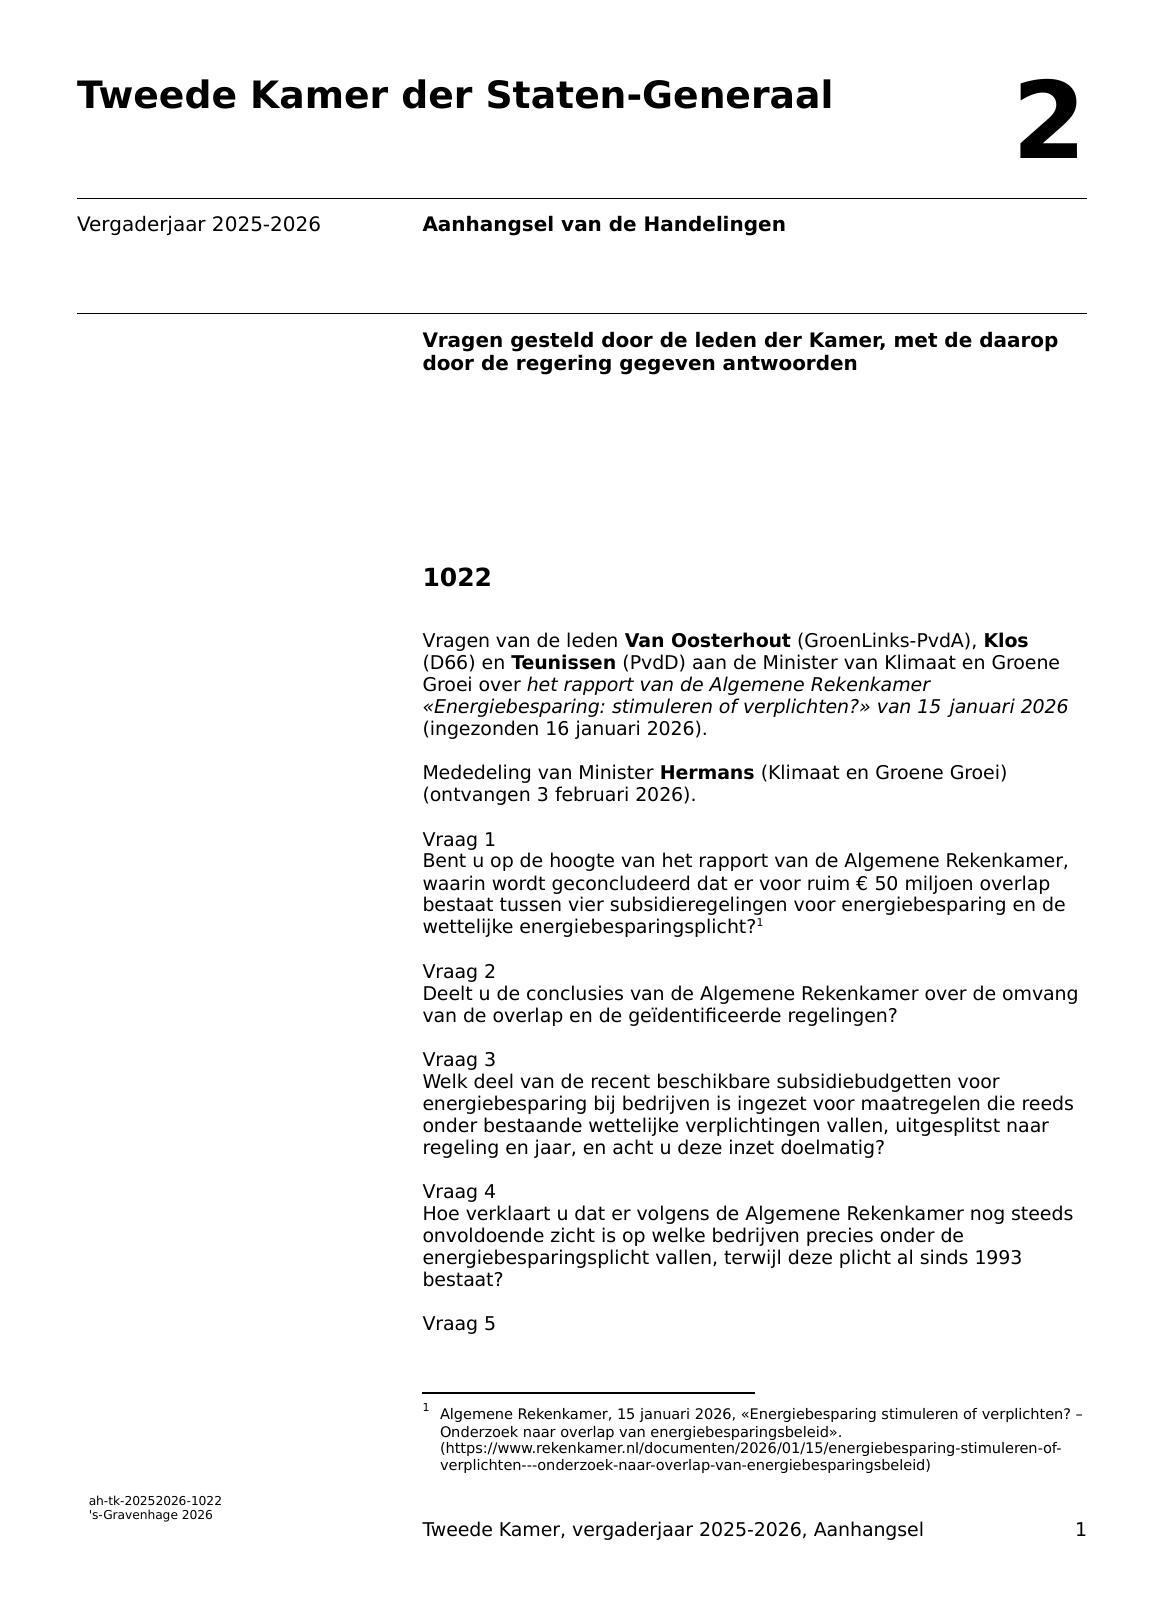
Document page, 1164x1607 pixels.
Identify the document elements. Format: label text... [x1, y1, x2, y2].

text Vraag 4 [422, 1181, 1087, 1203]
text Algemene Rekenkamer, 15 januari 2026, «Energiebesparing stimuleren of verplichten? – Onderzoek naar overlap van energiebesparingsbeleid». (https://www.rekenkamer.nl/documenten/2026/01/15/energiebesparing-stimuleren-of-verplichten---onderzoek-naar-overlap-van-energiebesparingsbeleid) [422, 1402, 1087, 1474]
text Mededeling van Minister Hermans (Klimaat en Groene Groei) (ontvangen 3 februari 2026). [422, 762, 1087, 806]
text Vraag 2 [422, 961, 1087, 982]
text 1022 [422, 563, 1087, 592]
text Vraag 1 [422, 828, 1087, 850]
text Hoe verklaart u dat er volgens de Algemene Rekenkamer nog steeds onvoldoende zicht is op welke bedrijven precies onder de energiebesparingsplicht vallen, terwijl deze plicht al sinds 1993 bestaat? [422, 1203, 1087, 1291]
table_cell Vragen gesteld door de leden der Kamer, met de daarop door de regering gegeven antwoorden [422, 314, 1087, 375]
text Vragen van de leden Van Oosterhout (GroenLinks-PvdA), Klos (D66) en Teunissen (PvdD) aan de Minister van Klimaat en Groene Groei over het rapport van de Algemene Rekenkamer «Energiebesparing: stimuleren of verplichten?» van 15 januari 2026 (ingezonden 16 januari 2026). [422, 630, 1087, 740]
table_header 2 [886, 59, 1087, 198]
table_cell [77, 314, 422, 375]
table_cell Aanhangsel van de Handelingen [422, 199, 1087, 313]
text Bent u op de hoogte van het rapport van de Algemene Rekenkamer, waarin wordt geconcludeerd dat er voor ruim € 50 miljoen overlap bestaat tussen vier subsidieregelingen voor energiebesparing en de wettelijke energiebesparingsplicht? [422, 850, 1087, 938]
table_header Tweede Kamer der Staten-Generaal [77, 59, 886, 198]
text Vraag 5 [422, 1313, 1087, 1335]
text Vraag 3 [422, 1049, 1087, 1071]
table_cell Vergaderjaar 2025-2026 [77, 199, 422, 313]
text ah-tk-20252026-1022 [88, 1494, 323, 1508]
text Welk deel van de recent beschikbare subsidiebudgetten voor energiebesparing bij bedrijven is ingezet voor maatregelen die reeds onder bestaande wettelijke verplichtingen vallen, uitgesplitst naar regeling en jaar, en acht u deze inzet doelmatig? [422, 1071, 1087, 1158]
text 's-Gravenhage 2026 [88, 1508, 323, 1522]
text Deelt u de conclusies van de Algemene Rekenkamer over de omvang van de overlap en de geïdentificeerde regelingen? [422, 982, 1087, 1026]
